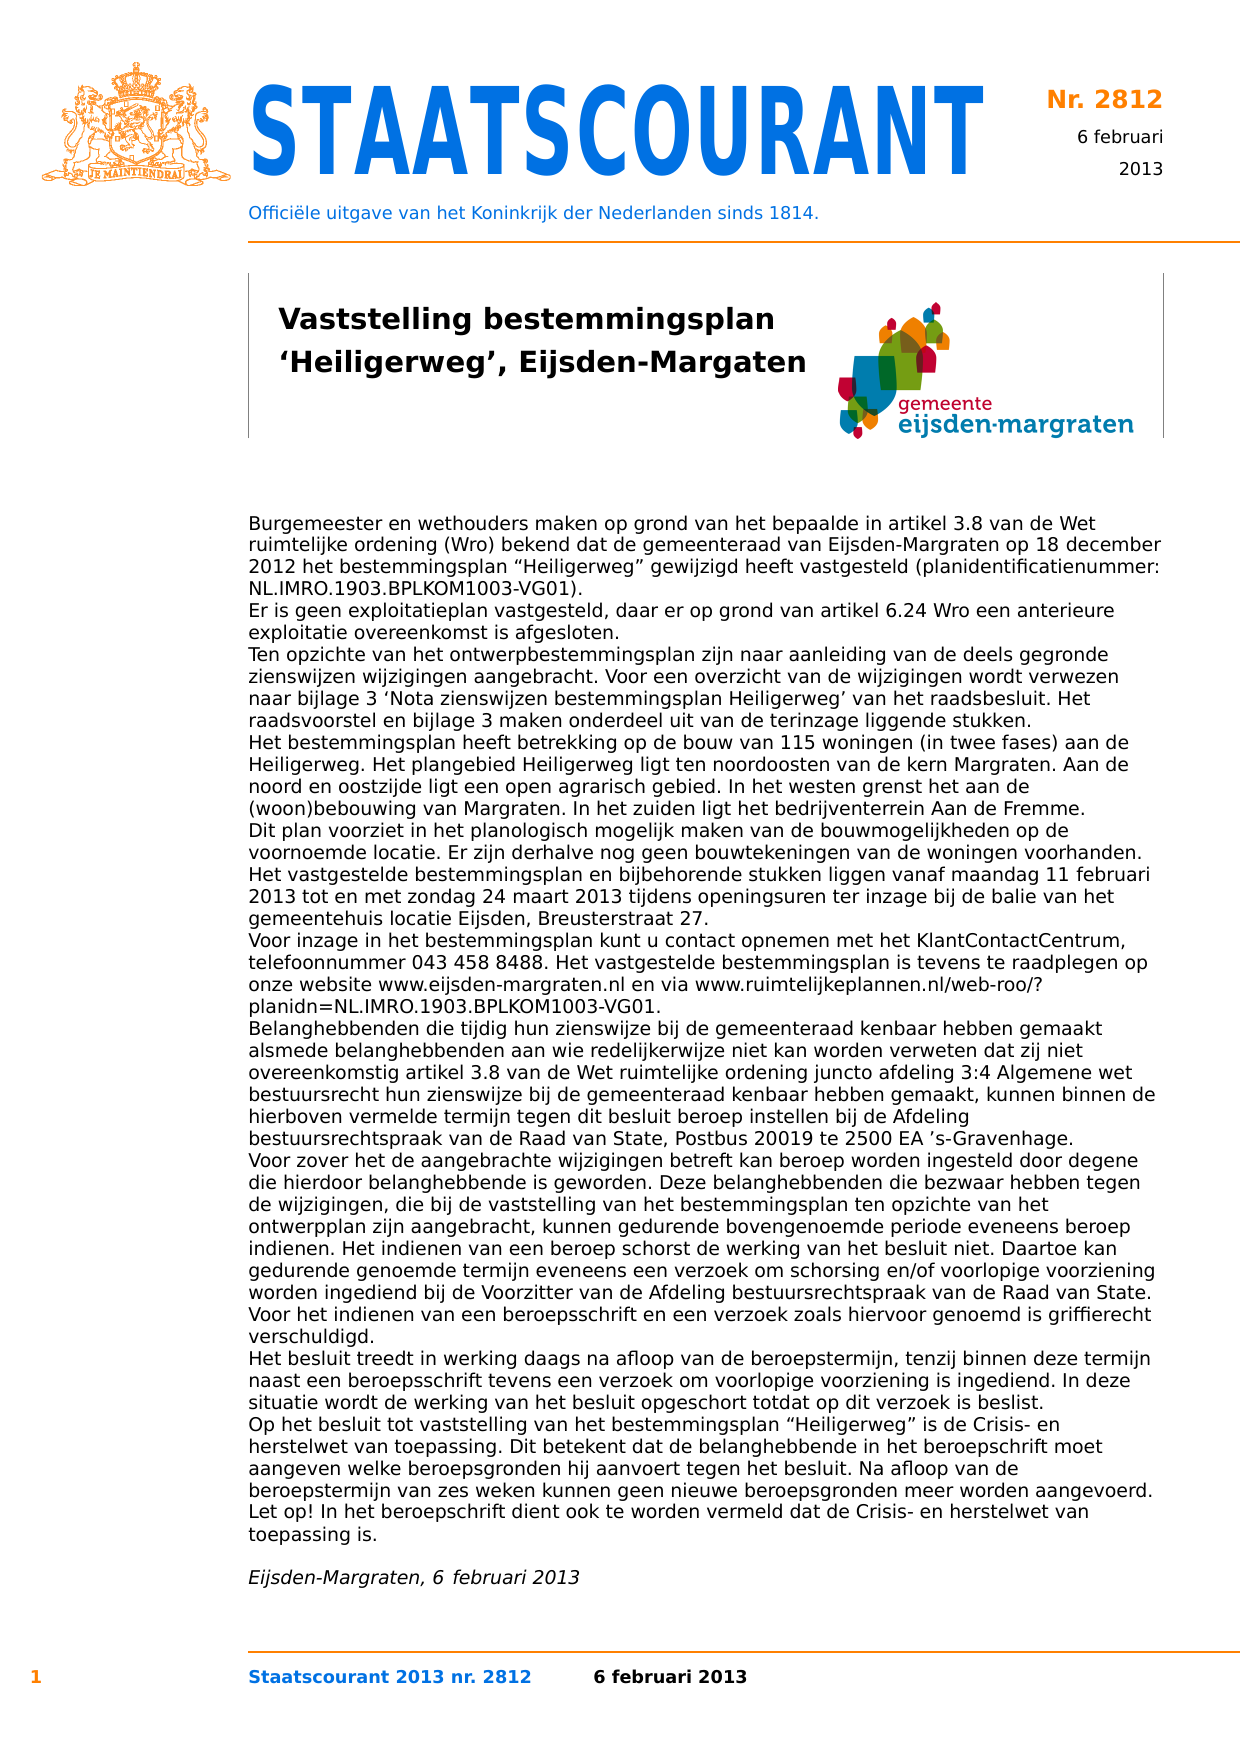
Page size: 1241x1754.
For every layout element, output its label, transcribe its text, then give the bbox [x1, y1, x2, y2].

picture [838, 302, 1134, 439]
subtitle Vaststelling bestemmingsplan ‘Heiligerweg’, Eijsden-Margaten [249, 273, 1163, 438]
text Belanghebbenden die tijdig hun zienswijze bij de gemeenteraad kenbaar hebben gemaakt alsmede belanghebbenden aan wie redelijkerwijze niet kan worden verweten dat zij niet overeenkomstig artikel 3.8 van de Wet ruimtelijke ordening juncto afdeling 3:4 Algemene wet bestuursrecht hun zienswijze bij de gemeenteraad kenbaar hebben gemaakt, kunnen binnen de hierboven vermelde termijn tegen dit besluit beroep instellen bij de Afdeling bestuursrechtspraak van de Raad van State, Postbus 20019 te 2500 EA ’s-Gravenhage. [248, 1018, 1163, 1150]
table_header [25, 62, 248, 241]
text Er is geen exploitatieplan vastgesteld, daar er op grond van artikel 6.24 Wro een anterieure exploitatie overeenkomst is afgesloten. [248, 600, 1163, 644]
text Het besluit treedt in werking daags na afloop van de beroepstermijn, tenzij binnen deze termijn naast een beroepsschrift tevens een verzoek om voorlopige voorziening is ingediend. In deze situatie wordt de werking van het besluit opgeschort totdat op dit verzoek is beslist. [248, 1348, 1163, 1413]
table_header Nr. 2812 [998, 62, 1240, 121]
table_cell 6 februari [998, 121, 1240, 153]
table_header STAATSCOURANT [248, 62, 998, 203]
text Voor inzage in het bestemmingsplan kunt u contact opnemen met het KlantContactCentrum, telefoonnummer 043 458 8488. Het vastgestelde bestemmingsplan is tevens te raadplegen op onze website www.eijsden-margraten.nl en via www.ruimtelijkeplannen.nl/web-roo/?planidn=NL.IMRO.1903.BPLKOM1003-VG01. [248, 930, 1163, 1018]
text Let op! In het beroepschrift dient ook te worden vermeld dat de Crisis- en herstelwet van toepassing is. [248, 1501, 1163, 1545]
text Voor zover het de aangebrachte wijzigingen betreft kan beroep worden ingesteld door degene die hierdoor belanghebbende is geworden. Deze belanghebbenden die bezwaar hebben tegen de wijzigingen, die bij de vaststelling van het bestemmingsplan ten opzichte van het ontwerpplan zijn aangebracht, kunnen gedurende bovengenoemde periode eveneens beroep indienen. Het indienen van een beroep schorst de werking van het besluit niet. Daartoe kan gedurende genoemde termijn eveneens een verzoek om schorsing en/of voorlopige voorziening worden ingediend bij de Voorzitter van de Afdeling bestuursrechtspraak van de Raad van State. Voor het indienen van een beroepsschrift en een verzoek zoals hiervoor genoemd is griffierecht verschuldigd. [248, 1150, 1163, 1348]
table_cell 2013 [998, 153, 1240, 203]
table_cell Officiële uitgave van het Koninkrijk der Nederlanden sinds 1814. [248, 203, 1240, 241]
picture [41, 62, 231, 186]
text Dit plan voorziet in het planologisch mogelijk maken van de bouwmogelijkheden op de voornoemde locatie. Er zijn derhalve nog geen bouwtekeningen van de woningen voorhanden. [248, 820, 1163, 864]
text Burgemeester en wethouders maken op grond van het bepaalde in artikel 3.8 van de Wet ruimtelijke ordening (Wro) bekend dat de gemeenteraad van Eijsden-Margraten op 18 december 2012 het bestemmingsplan “Heiligerweg” gewijzigd heeft vastgesteld (planidentificatienummer: NL.IMRO.1903.BPLKOM1003-VG01). [248, 512, 1163, 600]
text Op het besluit tot vaststelling van het bestemmingsplan “Heiligerweg” is de Crisis- en herstelwet van toepassing. Dit betekent dat de belanghebbende in het beroepschrift moet aangeven welke beroepsgronden hij aanvoert tegen het besluit. Na afloop van de beroepstermijn van zes weken kunnen geen nieuwe beroepsgronden meer worden aangevoerd. [248, 1413, 1163, 1501]
text Eijsden-Margraten, 6 februari 2013 [248, 1567, 1163, 1589]
text Het vastgestelde bestemmingsplan en bijbehorende stukken liggen vanaf maandag 11 februari 2013 tot en met zondag 24 maart 2013 tijdens openingsuren ter inzage bij de balie van het gemeentehuis locatie Eijsden, Breusterstraat 27. [248, 864, 1163, 930]
text Ten opzichte van het ontwerpbestemmingsplan zijn naar aanleiding van de deels gegronde zienswijzen wijzigingen aangebracht. Voor een overzicht van de wijzigingen wordt verwezen naar bijlage 3 ‘Nota zienswijzen bestemmingsplan Heiligerweg’ van het raadsbesluit. Het raadsvoorstel en bijlage 3 maken onderdeel uit van de terinzage liggende stukken. [248, 644, 1163, 732]
text Het bestemmingsplan heeft betrekking op de bouw van 115 woningen (in twee fases) aan de Heiligerweg. Het plangebied Heiligerweg ligt ten noordoosten van de kern Margraten. Aan de noord en oostzijde ligt een open agrarisch gebied. In het westen grenst het aan de (woon)bebouwing van Margraten. In het zuiden ligt het bedrijventerrein Aan de Fremme. [248, 732, 1163, 820]
